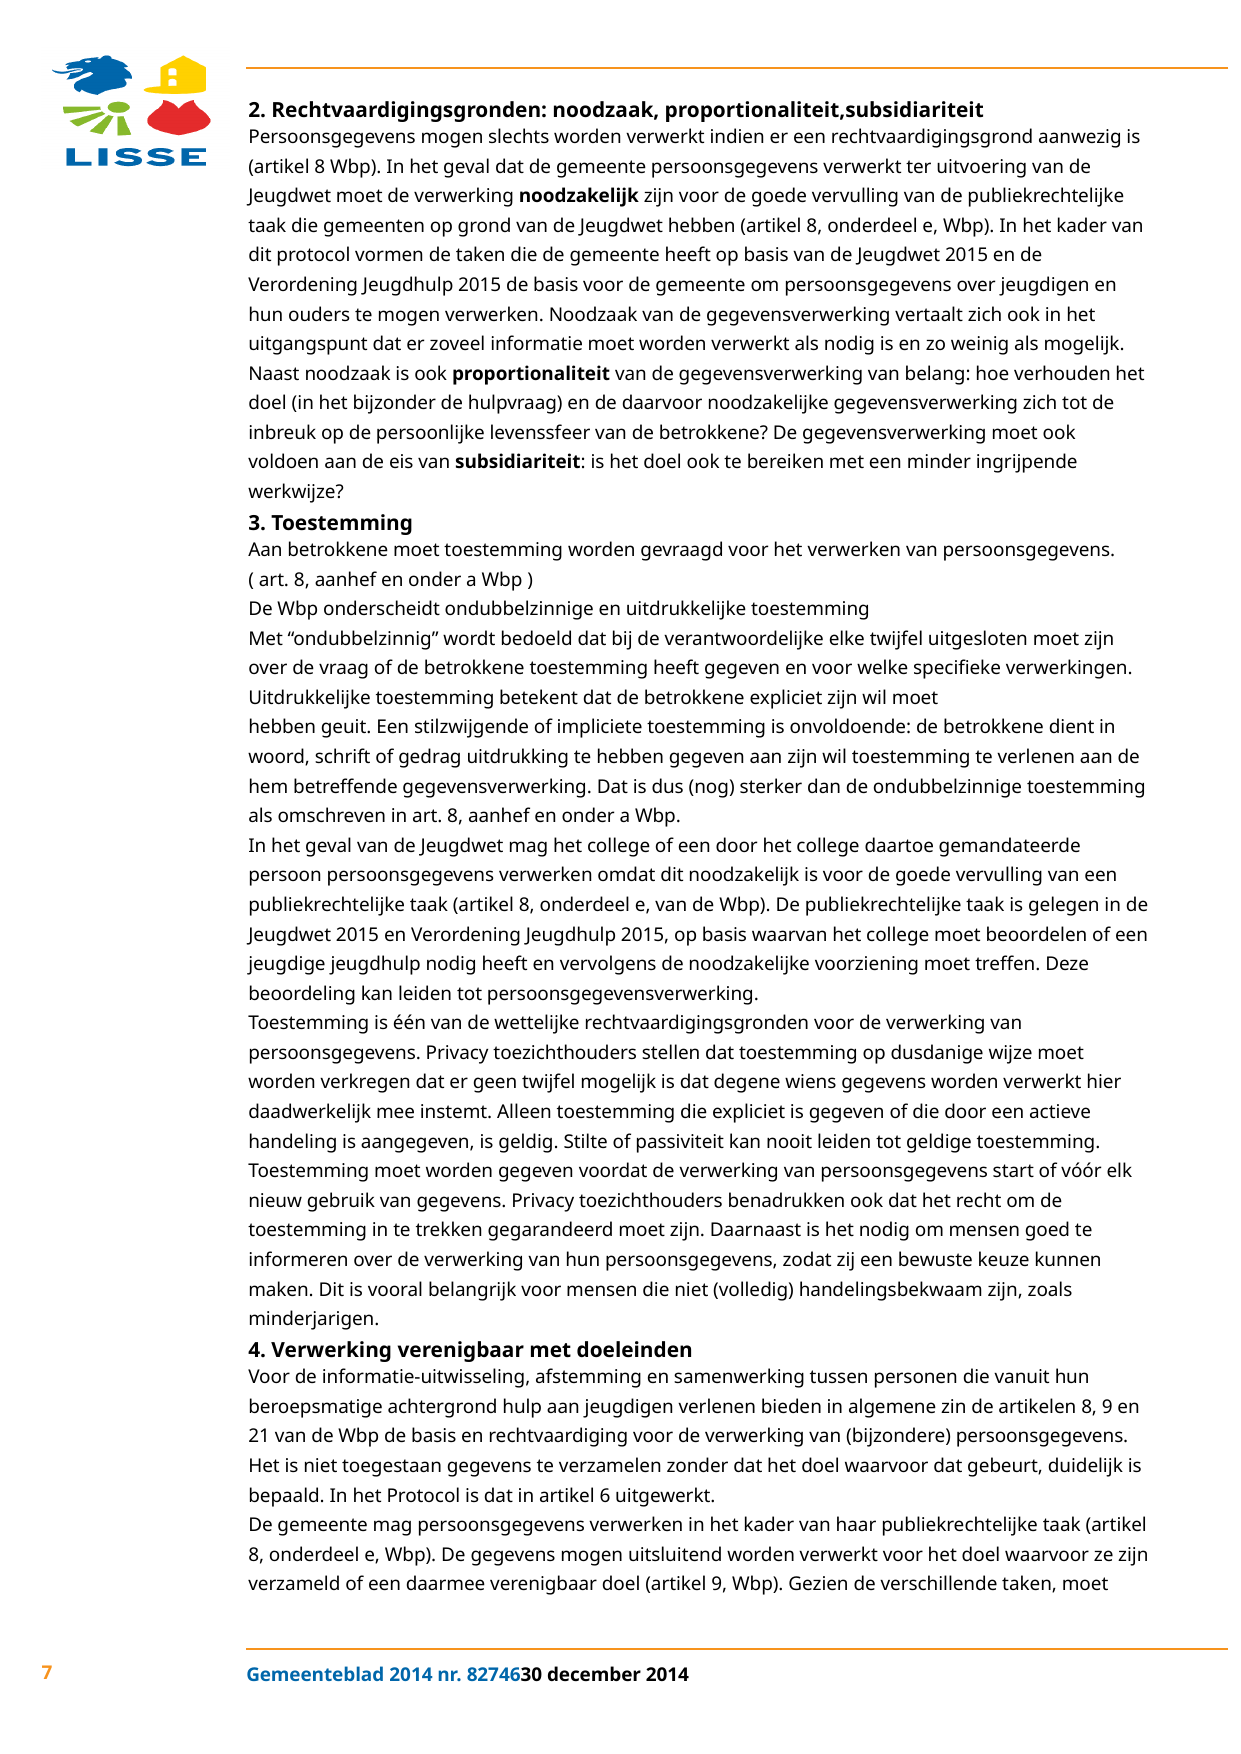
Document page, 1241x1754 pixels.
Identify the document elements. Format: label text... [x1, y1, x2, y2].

text hebben geuit. Een stilzwijgende of impliciete toestemming is onvoldoende: de betrokkene dient in woord, schrift of gedrag uitdrukking te hebben gegeven aan zijn wil toestemming te verlenen aan de hem betreffende gegevensverwerking. Dat is dus (nog) sterker dan de ondubbelzinnige toestemming als omschreven in art. 8, aanhef en onder a Wbp. [248, 714, 1152, 828]
text Toestemming is één van de wettelijke rechtvaardigingsgronden voor de verwerking van persoonsgegevens. Privacy toezichthouders stellen dat toestemming op dusdanige wijze moet worden verkregen dat er geen twijfel mogelijk is dat degene wiens gegevens worden verwerkt hier daadwerkelijk mee instemt. Alleen toestemming die expliciet is gegeven of die door een actieve handeling is aangegeven, is geldig. Stilte of passiviteit kan nooit leiden tot geldige toestemming. [248, 1009, 1152, 1154]
picture [41, 47, 231, 172]
text Toestemming moet worden gegeven voordat de verwerking van persoonsgegevens start of vóór elk nieuw gebruik van gegevens. Privacy toezichthouders benadrukken ook dat het recht om de toestemming in te trekken gegarandeerd moet zijn. Daarnaast is het nodig om mensen goed te informeren over de verwerking van hun persoonsgegevens, zodat zij een bewuste keuze kunnen maken. Dit is vooral belangrijk voor mensen die niet (volledig) handelingsbekwaam zijn, zoals minderjarigen. [248, 1157, 1152, 1331]
text 2. Rechtvaardigingsgronden: noodzaak, proportionaliteit,subsidiariteit [248, 95, 1152, 123]
text Persoonsgegevens mogen slechts worden verwerkt indien er een rechtvaardigingsgrond aanwezig is (artikel 8 Wbp). In het geval dat de gemeente persoonsgegevens verwerkt ter uitvoering van de Jeugdwet moet de verwerking noodzakelijk zijn voor de goede vervulling van de publiekrechtelijke taak die gemeenten op grond van de Jeugdwet hebben (artikel 8, onderdeel e, Wbp). In het kader van dit protocol vormen de taken die de gemeente heeft op basis van de Jeugdwet 2015 en de Verordening Jeugdhulp 2015 de basis voor de gemeente om persoonsgegevens over jeugdigen en hun ouders te mogen verwerken. Noodzaak van de gegevensverwerking vertaalt zich ook in het uitgangspunt dat er zoveel informatie moet worden verwerkt als nodig is en zo weinig als mogelijk. Naast noodzaak is ook proportionaliteit van de gegevensverwerking van belang: hoe verhouden het doel (in het bijzonder de hulpvraag) en de daarvoor noodzakelijke gegevensverwerking zich tot de inbreuk op de persoonlijke levenssfeer van de betrokkene? De gegevensverwerking moet ook voldoen aan de eis van subsidiariteit: is het doel ook te bereiken met een minder ingrijpende werkwijze? [248, 123, 1152, 504]
text 4. Verwerking verenigbaar met doeleinden [248, 1335, 1152, 1363]
text Aan betrokkene moet toestemming worden gevraagd voor het verwerken van persoonsgegevens. ( art. 8, aanhef en onder a Wbp ) [248, 536, 1152, 592]
text De Wbp onderscheidt ondubbelzinnige en uitdrukkelijke toestemming [248, 595, 1152, 621]
text In het geval van de Jeugdwet mag het college of een door het college daartoe gemandateerde persoon persoonsgegevens verwerken omdat dit noodzakelijk is voor de goede vervulling van een publiekrechtelijke taak (artikel 8, onderdeel e, van de Wbp). De publiekrechtelijke taak is gelegen in de Jeugdwet 2015 en Verordening Jeugdhulp 2015, op basis waarvan het college moet beoordelen of een jeugdige jeugdhulp nodig heeft en vervolgens de noodzakelijke voorziening moet treffen. Deze beoordeling kan leiden tot persoonsgegevensverwerking. [248, 832, 1152, 1006]
text 3. Toestemming [248, 508, 1152, 536]
text Voor de informatie-uitwisseling, afstemming en samenwerking tussen personen die vanuit hun beroepsmatige achtergrond hulp aan jeugdigen verlenen bieden in algemene zin de artikelen 8, 9 en 21 van de Wbp de basis en rechtvaardiging voor de verwerking van (bijzondere) persoonsgegevens. Het is niet toegestaan gegevens te verzamelen zonder dat het doel waarvoor dat gebeurt, duidelijk is bepaald. In het Protocol is dat in artikel 6 uitgewerkt. [248, 1363, 1152, 1507]
text Met “ondubbelzinnig” wordt bedoeld dat bij de verantwoordelijke elke twijfel uitgesloten moet zijn over de vraag of de betrokkene toestemming heeft gegeven en voor welke specifieke verwerkingen. Uitdrukkelijke toestemming betekent dat de betrokkene expliciet zijn wil moet [248, 625, 1152, 710]
text De gemeente mag persoonsgegevens verwerken in het kader van haar publiekrechtelijke taak (artikel 8, onderdeel e, Wbp). De gegevens mogen uitsluitend worden verwerkt voor het doel waarvoor ze zijn verzameld of een daarmee verenigbaar doel (artikel 9, Wbp). Gezien de verschillende taken, moet [248, 1511, 1152, 1596]
